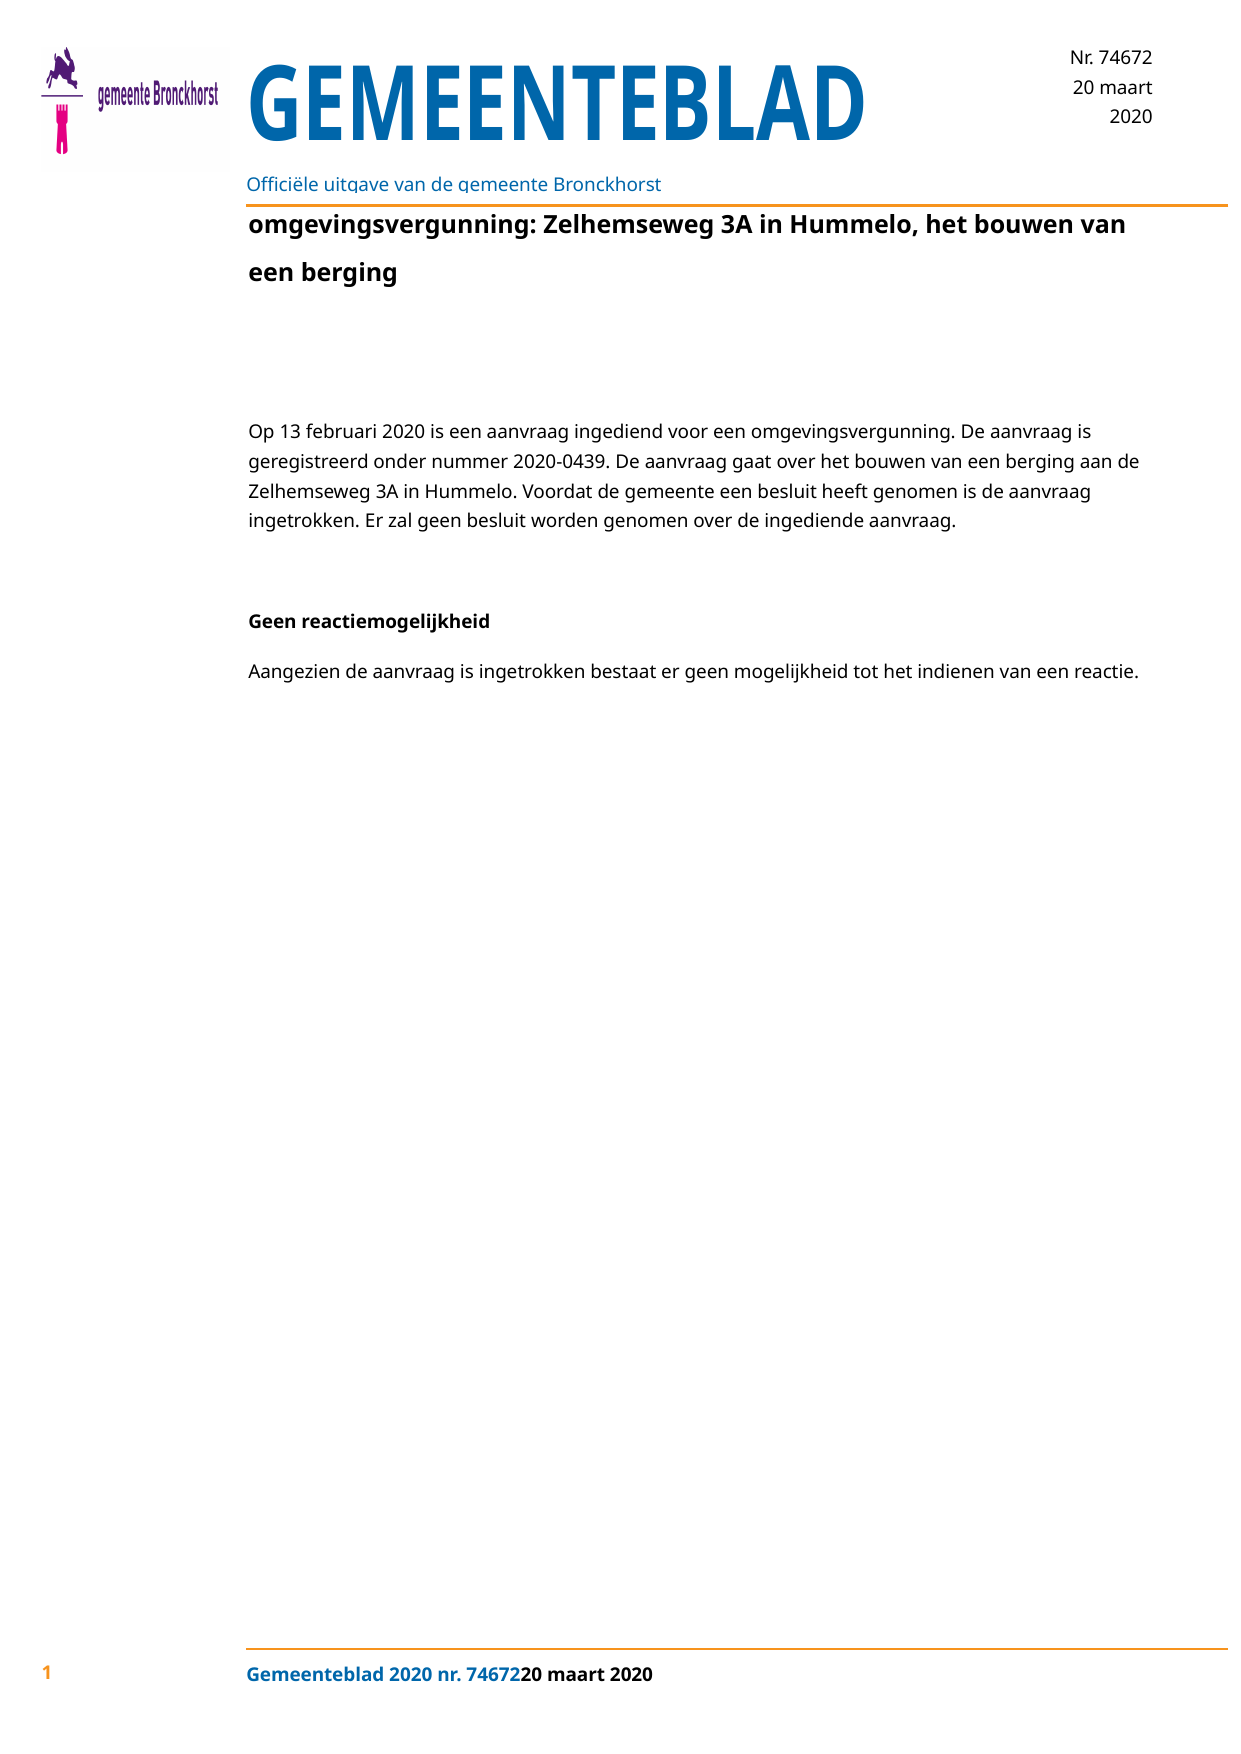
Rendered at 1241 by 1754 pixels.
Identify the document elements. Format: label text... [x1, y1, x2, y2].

text Geen reactiemogelijkheid [248, 608, 1152, 634]
text omgevingsvergunning: Zelhemseweg 3A in Hummelo, het bouwen van een berging [248, 207, 1152, 288]
picture [41, 47, 231, 172]
text Aangezien de aanvraag is ingetrokken bestaat er geen mogelijkheid tot het indienen van een reactie. [248, 659, 1152, 684]
text Op 13 februari 2020 is een aanvraag ingediend voor een omgevingsvergunning. De aanvraag is geregistreerd onder nummer 2020-0439. De aanvraag gaat over het bouwen van een berging aan de Zelhemseweg 3A in Hummelo. Voordat de gemeente een besluit heeft genomen is de aanvraag ingetrokken. Er zal geen besluit worden genomen over de ingediende aanvraag. [248, 419, 1152, 533]
